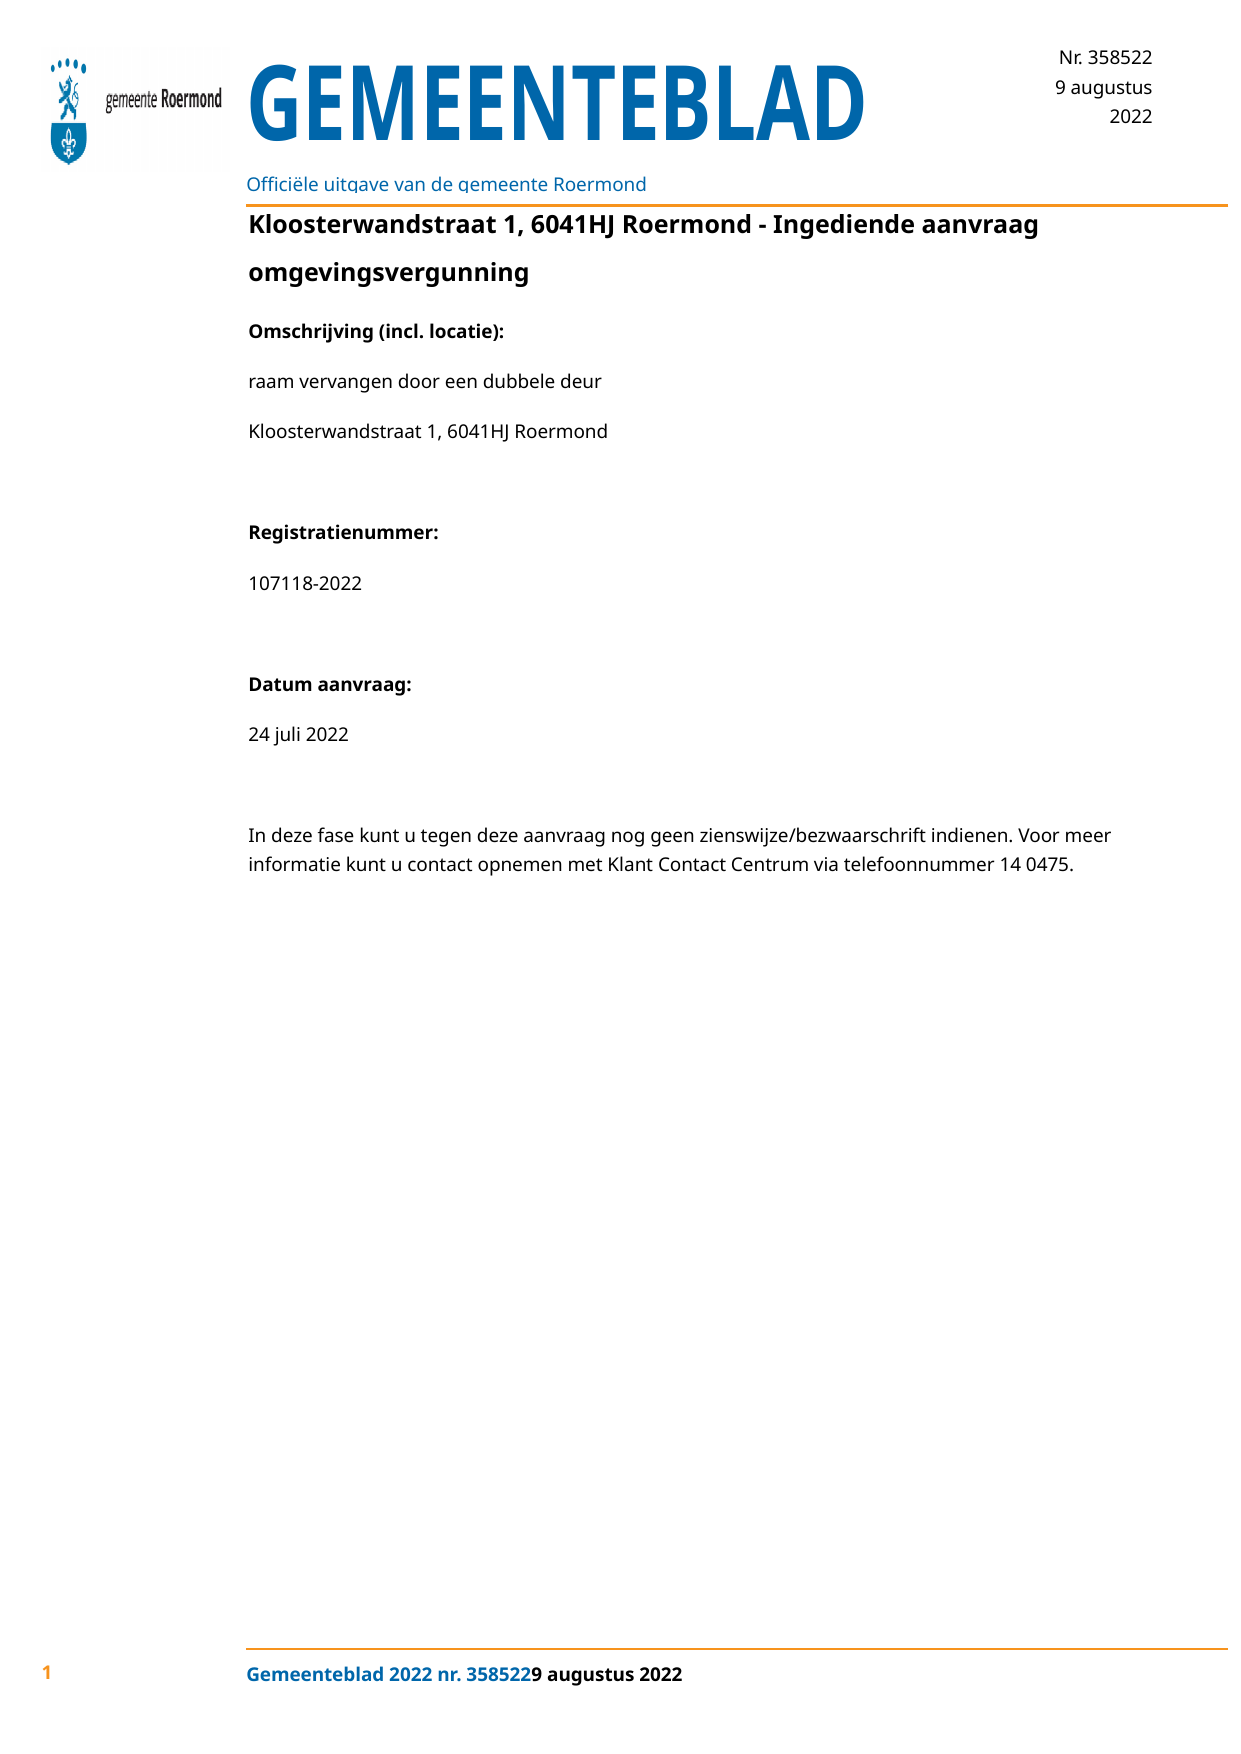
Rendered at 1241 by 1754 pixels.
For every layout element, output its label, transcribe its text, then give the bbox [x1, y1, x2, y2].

text 107118-2022 [248, 570, 1152, 596]
text Omschrijving (incl. locatie): [248, 318, 1152, 344]
text raam vervangen door een dubbele deur [248, 368, 1152, 394]
picture [41, 47, 231, 172]
text 24 juli 2022 [248, 721, 1152, 747]
text Registratienummer: [248, 519, 1152, 545]
text In deze fase kunt u tegen deze aanvraag nog geen zienswijze/bezwaarschrift indienen. Voor meer informatie kunt u contact opnemen met Klant Contact Centrum via telefoonnummer 14 0475. [248, 822, 1152, 877]
text Kloosterwandstraat 1, 6041HJ Roermond [248, 419, 1152, 444]
text Datum aanvraag: [248, 671, 1152, 697]
text Kloosterwandstraat 1, 6041HJ Roermond - Ingediende aanvraag omgevingsvergunning [248, 207, 1152, 288]
